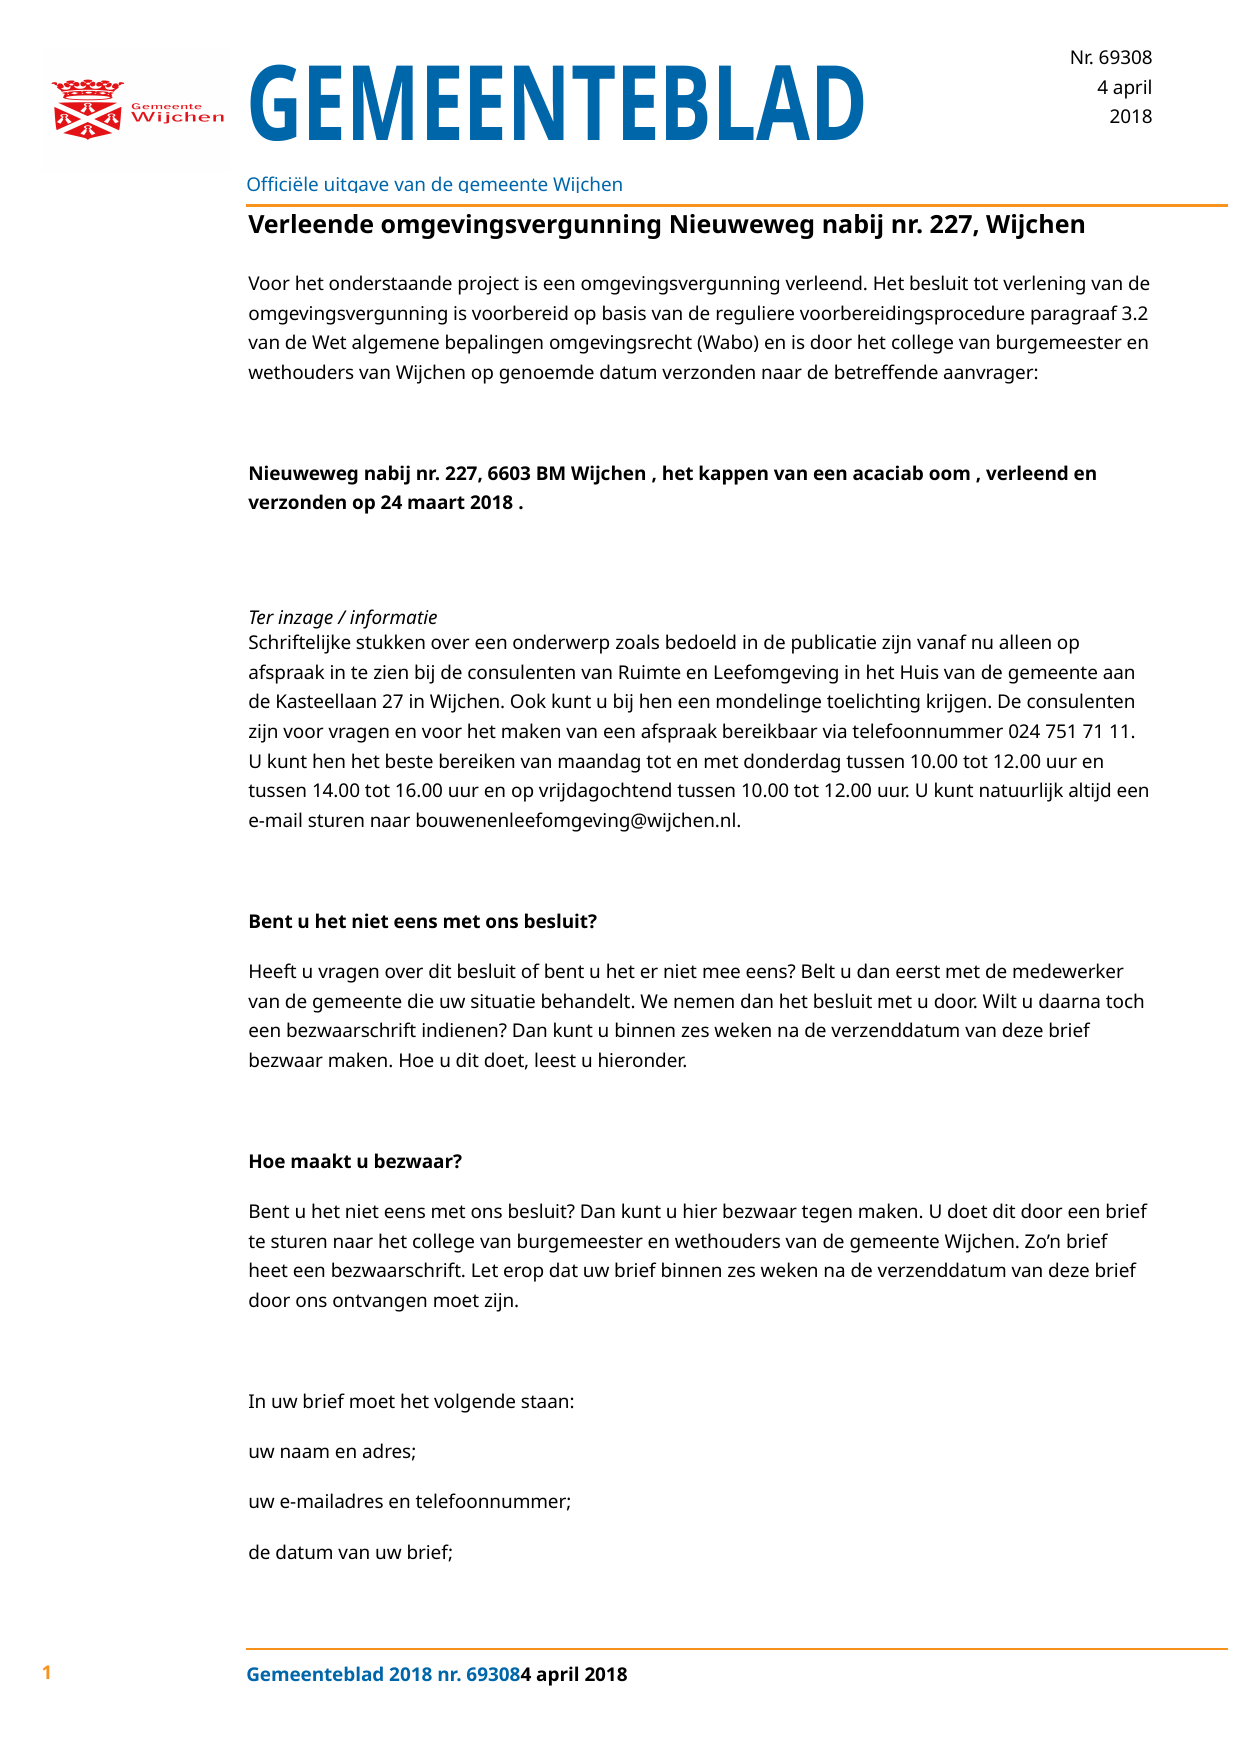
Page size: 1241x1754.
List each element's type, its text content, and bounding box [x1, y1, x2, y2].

text Hoe maakt u bezwaar? [248, 1148, 1152, 1174]
picture [41, 47, 231, 172]
text Nieuweweg nabij nr. 227, 6603 BM Wijchen , het kappen van een acaciab oom , verleend en verzonden op 24 maart 2018 . [248, 460, 1152, 515]
text Ter inzage / informatie [248, 604, 1152, 629]
text Bent u het niet eens met ons besluit? [248, 908, 1152, 934]
text Voor het onderstaande project is een omgevingsvergunning verleend. Het besluit tot verlening van de omgevingsvergunning is voorbereid op basis van de reguliere voorbereidingsprocedure paragraaf 3.2 van de Wet algemene bepalingen omgevingsrecht (Wabo) en is door het college van burgemeester en wethouders van Wijchen op genoemde datum verzonden naar de betreffende aanvrager: [248, 270, 1152, 385]
text Schriftelijke stukken over een onderwerp zoals bedoeld in de publicatie zijn vanaf nu alleen op afspraak in te zien bij de consulenten van Ruimte en Leefomgeving in het Huis van de gemeente aan de Kasteellaan 27 in Wijchen. Ook kunt u bij hen een mondelinge toelichting krijgen. De consulenten zijn voor vragen en voor het maken van een afspraak bereikbaar via telefoonnummer 024 751 71 11. U kunt hen het beste bereiken van maandag tot en met donderdag tussen 10.00 tot 12.00 uur en tussen 14.00 tot 16.00 uur en op vrijdagochtend tussen 10.00 tot 12.00 uur. U kunt natuurlijk altijd een e-mail sturen naar bouwenenleefomgeving@wijchen.nl. [248, 629, 1152, 833]
text In uw brief moet het volgende staan: [248, 1388, 1152, 1414]
text Verleende omgevingsvergunning Nieuweweg nabij nr. 227, Wijchen [248, 207, 1152, 241]
text Heeft u vragen over dit besluit of bent u het er niet mee eens? Belt u dan eerst met de medewerker van de gemeente die uw situatie behandelt. We nemen dan het besluit met u door. Wilt u daarna toch een bezwaarschrift indienen? Dan kunt u binnen zes weken na de verzenddatum van deze brief bezwaar maken. Hoe u dit doet, leest u hieronder. [248, 958, 1152, 1073]
text de datum van uw brief; [248, 1539, 1152, 1565]
text uw naam en adres; [248, 1438, 1152, 1464]
text Bent u het niet eens met ons besluit? Dan kunt u hier bezwaar tegen maken. U doet dit door een brief te sturen naar het college van burgemeester en wethouders van de gemeente Wijchen. Zo’n brief heet een bezwaarschrift. Let erop dat uw brief binnen zes weken na de verzenddatum van deze brief door ons ontvangen moet zijn. [248, 1198, 1152, 1313]
text uw e-mailadres en telefoonnummer; [248, 1489, 1152, 1514]
